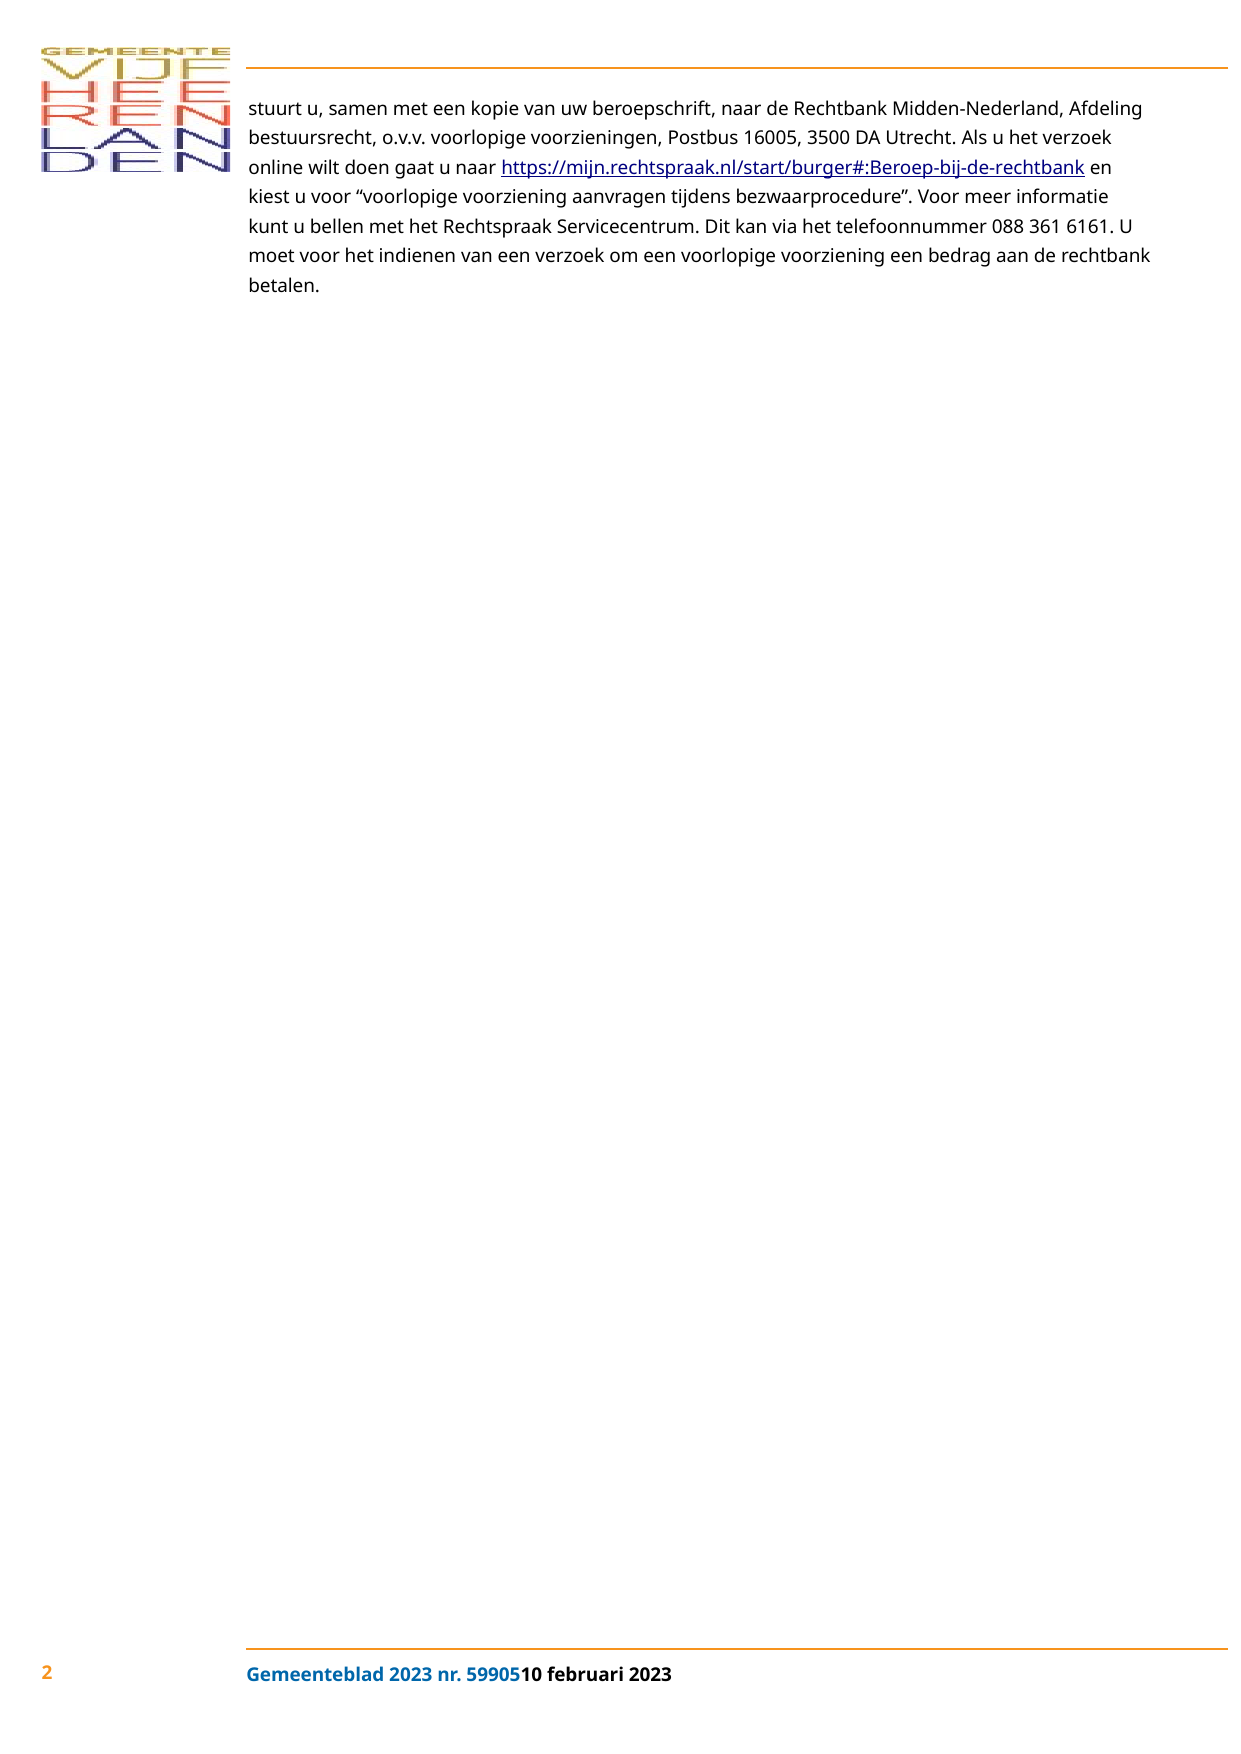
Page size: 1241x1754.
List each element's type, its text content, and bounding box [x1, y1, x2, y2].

text stuurt u, samen met een kopie van uw beroepschrift, naar de Rechtbank Midden-Nederland, Afdeling bestuursrecht, o.v.v. voorlopige voorzieningen, Postbus 16005, 3500 DA Utrecht. Als u het verzoek online wilt doen gaat u naar https://mijn.rechtspraak.nl/start/burger#:Beroep-bij-de-rechtbank en kiest u voor “voorlopige voorziening aanvragen tijdens bezwaarprocedure”. Voor meer informatie kunt u bellen met het Rechtspraak Servicecentrum. Dit kan via het telefoonnummer 088 361 6161. U moet voor het indienen van een verzoek om een voorlopige voorziening een bedrag aan de rechtbank betalen. [248, 95, 1152, 298]
picture [41, 47, 231, 172]
